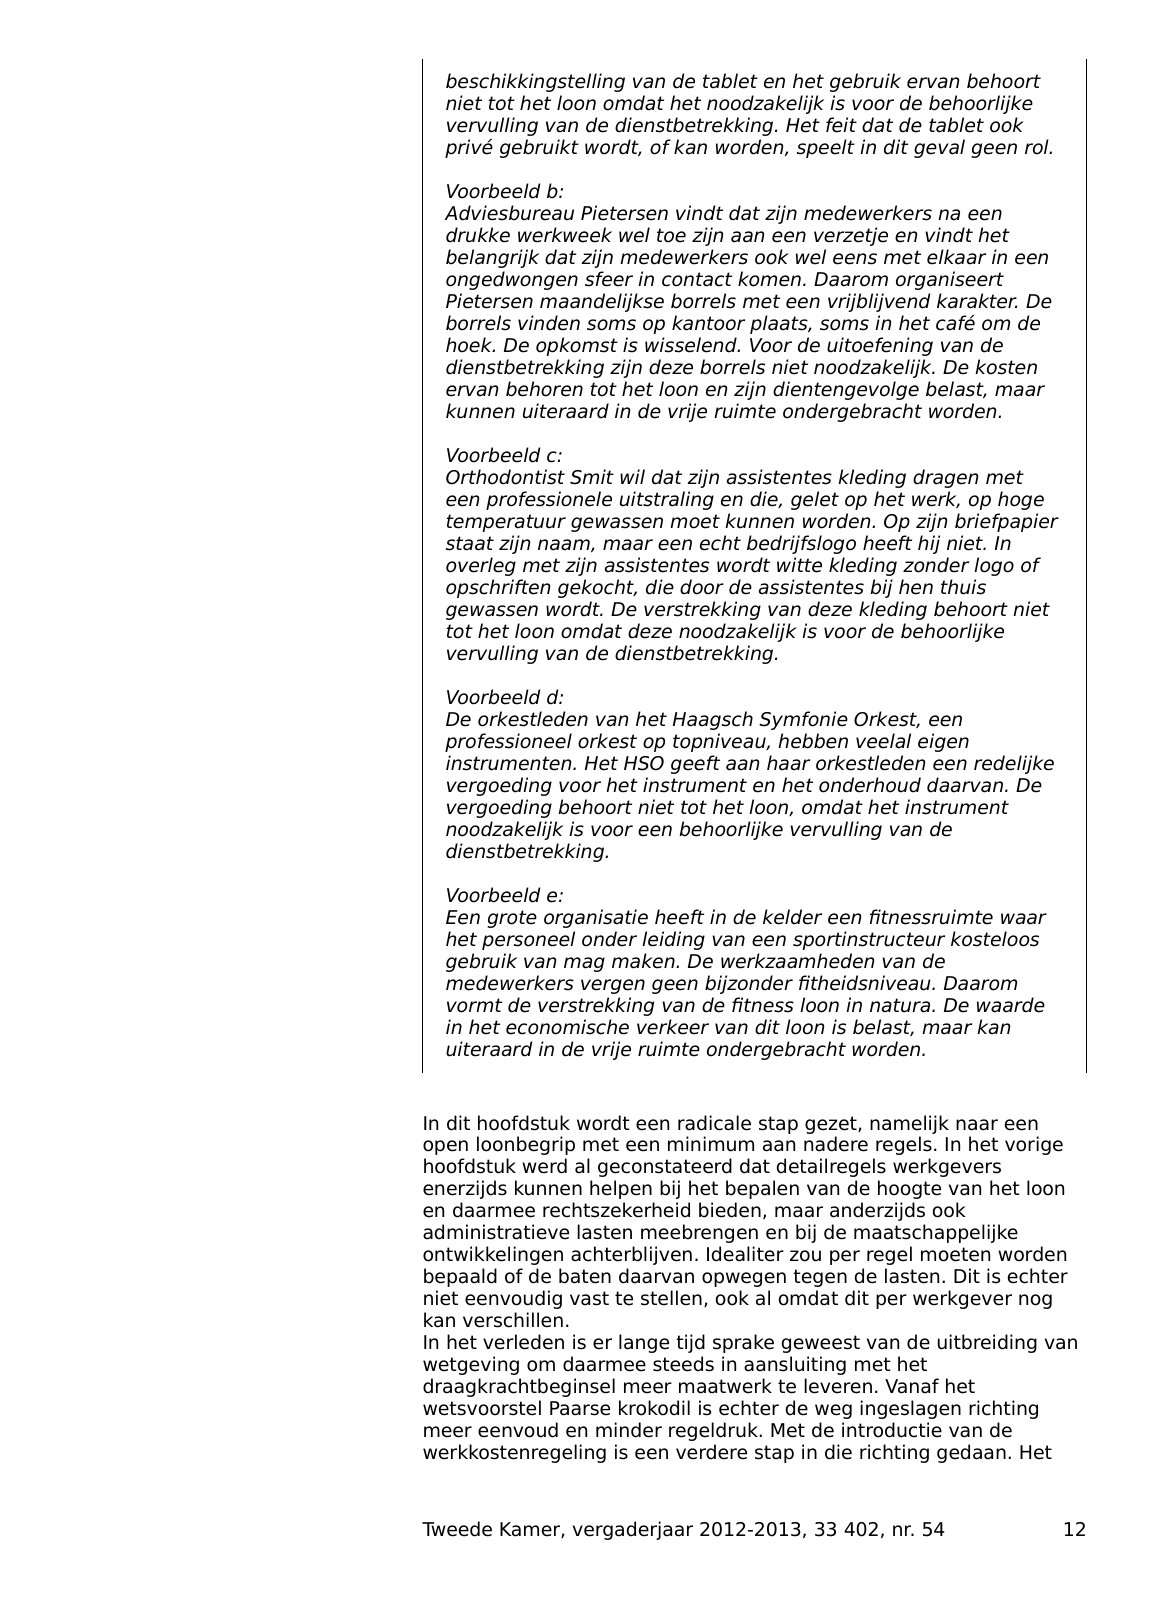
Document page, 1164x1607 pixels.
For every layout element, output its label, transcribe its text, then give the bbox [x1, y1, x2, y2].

table_header beschikkingstelling van de tablet en het gebruik ervan behoort niet tot het loon omdat het noodzakelijk is voor de behoorlijke vervulling van de dienstbetrekking. Het feit dat de tablet ook privé gebruikt wordt, of kan worden, speelt in dit geval geen rol. Voorbeeld b: Adviesbureau Pietersen vindt dat zijn medewerkers na een drukke werkweek wel toe zijn aan een verzetje en vindt het belangrijk dat zijn medewerkers ook wel eens met elkaar in een ongedwongen sfeer in contact komen. Daarom organiseert Pietersen maandelijkse borrels met een vrijblijvend karakter. De borrels vinden soms op kantoor plaats, soms in het café om de hoek. De opkomst is wisselend. Voor de uitoefening van de dienstbetrekking zijn deze borrels niet noodzakelijk. De kosten ervan behoren tot het loon en zijn dientengevolge belast, maar kunnen uiteraard in de vrije ruimte ondergebracht worden. Voorbeeld c: Orthodontist Smit wil dat zijn assistentes kleding dragen met een professionele uitstraling en die, gelet op het werk, op hoge temperatuur gewassen moet kunnen worden. Op zijn briefpapier staat zijn naam, maar een echt bedrijfslogo heeft hij niet. In overleg met zijn assistentes wordt witte kleding zonder logo of opschriften gekocht, die door de assistentes bij hen thuis gewassen wordt. De verstrekking van deze kleding behoort niet tot het loon omdat deze noodzakelijk is voor de behoorlijke vervulling van de dienstbetrekking. Voorbeeld d: De orkestleden van het Haagsch Symfonie Orkest, een professioneel orkest op topniveau, hebben veelal eigen instrumenten. Het HSO geeft aan haar orkestleden een redelijke vergoeding voor het instrument en het onderhoud daarvan. De vergoeding behoort niet tot het loon, omdat het instrument noodzakelijk is voor een behoorlijke vervulling van de dienstbetrekking. Voorbeeld e: Een grote organisatie heeft in de kelder een fitnessruimte waar het personeel onder leiding van een sportinstructeur kosteloos gebruik van mag maken. De werkzaamheden van de medewerkers vergen geen bijzonder fitheidsniveau. Daarom vormt de verstrekking van de fitness loon in natura. De waarde in het economische verkeer van dit loon is belast, maar kan uiteraard in de vrije ruimte ondergebracht worden. [423, 59, 1086, 1072]
text In het verleden is er lange tijd sprake geweest van de uitbreiding van wetgeving om daarmee steeds in aansluiting met het draagkrachtbeginsel meer maatwerk te leveren. Vanaf het wetsvoorstel Paarse krokodil is echter de weg ingeslagen richting meer eenvoud en minder regeldruk. Met de introductie van de werkkostenregeling is een verdere stap in die richting gedaan. Het [422, 1332, 1087, 1464]
text In dit hoofdstuk wordt een radicale stap gezet, namelijk naar een open loonbegrip met een minimum aan nadere regels. In het vorige hoofdstuk werd al geconstateerd dat detailregels werkgevers enerzijds kunnen helpen bij het bepalen van de hoogte van het loon en daarmee rechtszekerheid bieden, maar anderzijds ook administratieve lasten meebrengen en bij de maatschappelijke ontwikkelingen achterblijven. Idealiter zou per regel moeten worden bepaald of de baten daarvan opwegen tegen de lasten. Dit is echter niet eenvoudig vast te stellen, ook al omdat dit per werkgever nog kan verschillen. [422, 1112, 1087, 1332]
